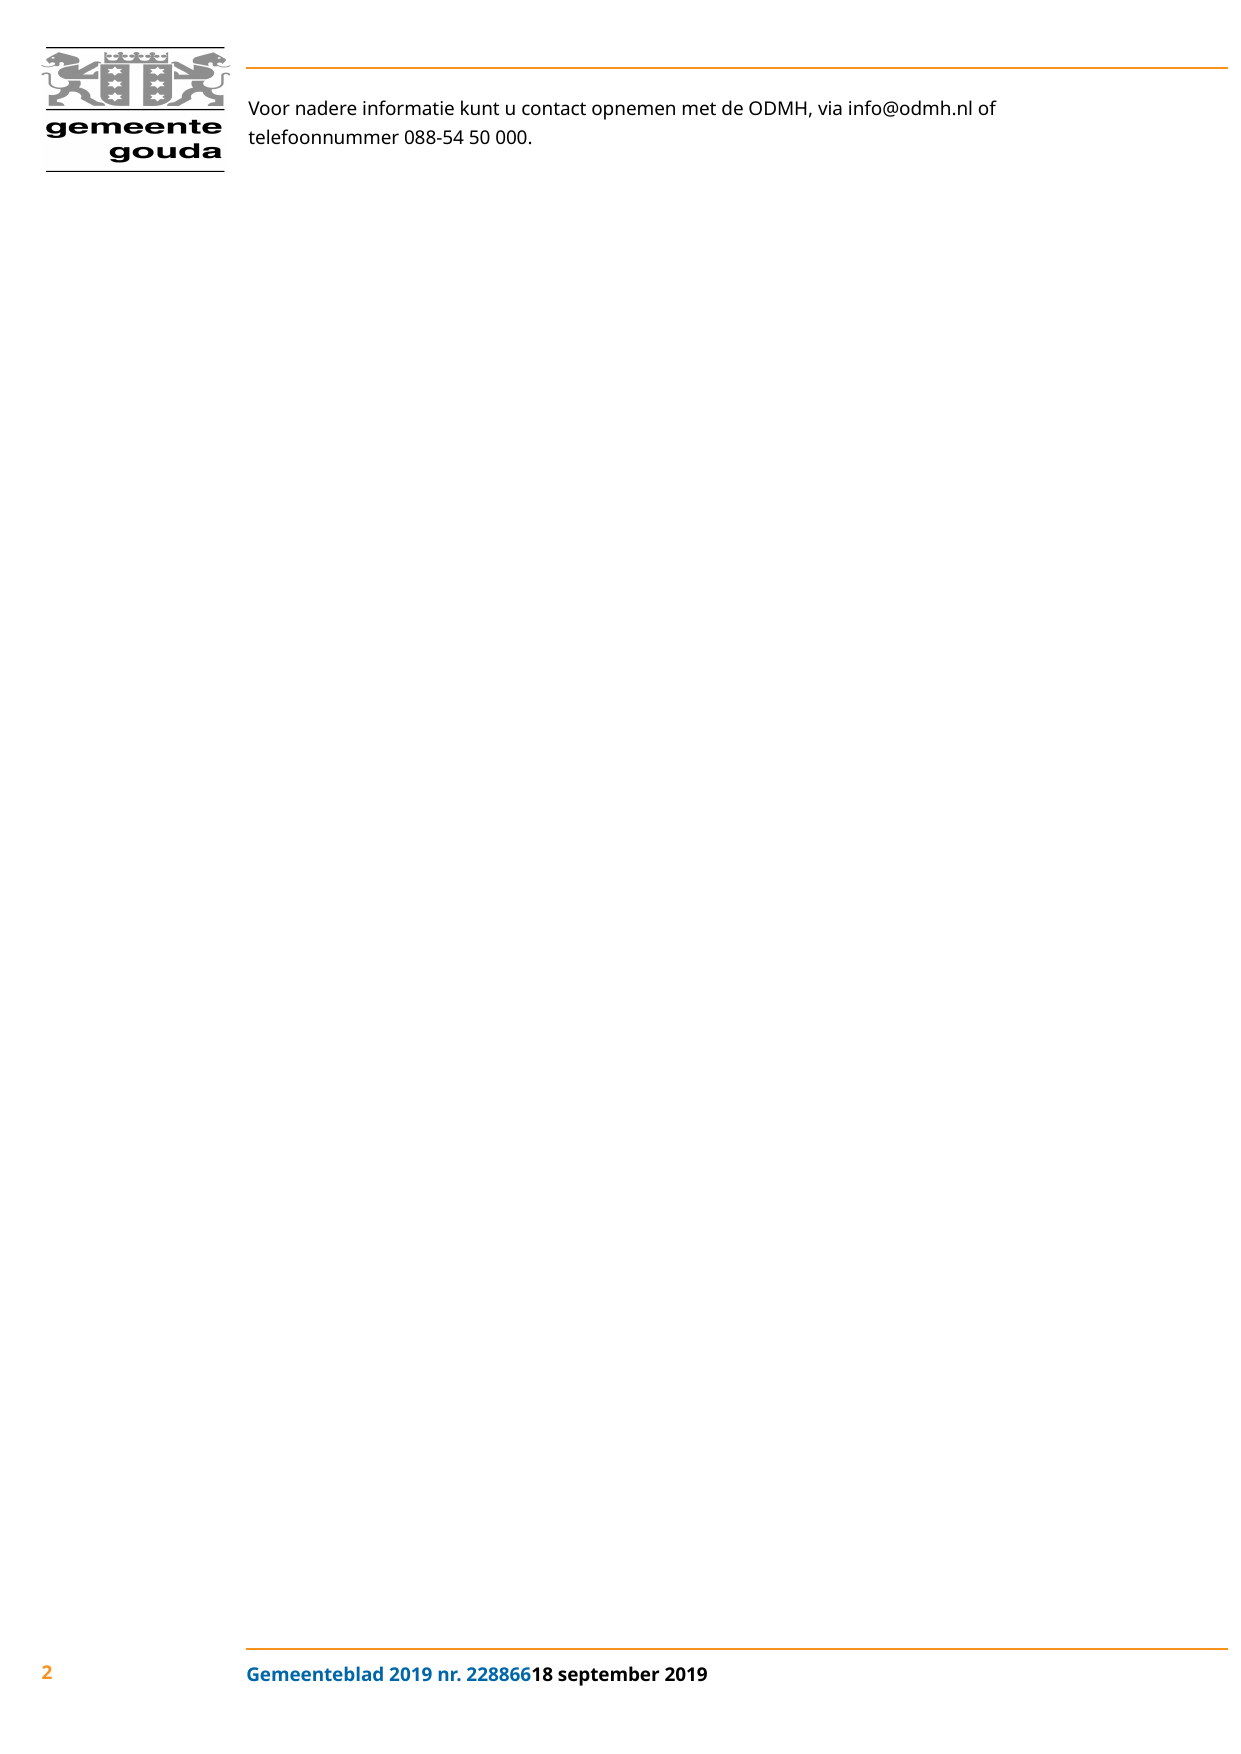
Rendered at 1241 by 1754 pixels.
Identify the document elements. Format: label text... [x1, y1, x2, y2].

picture [41, 47, 231, 172]
text Voor nadere informatie kunt u contact opnemen met de ODMH, via info@odmh.nl of telefoonnummer 088-54 50 000. [248, 95, 1152, 150]
